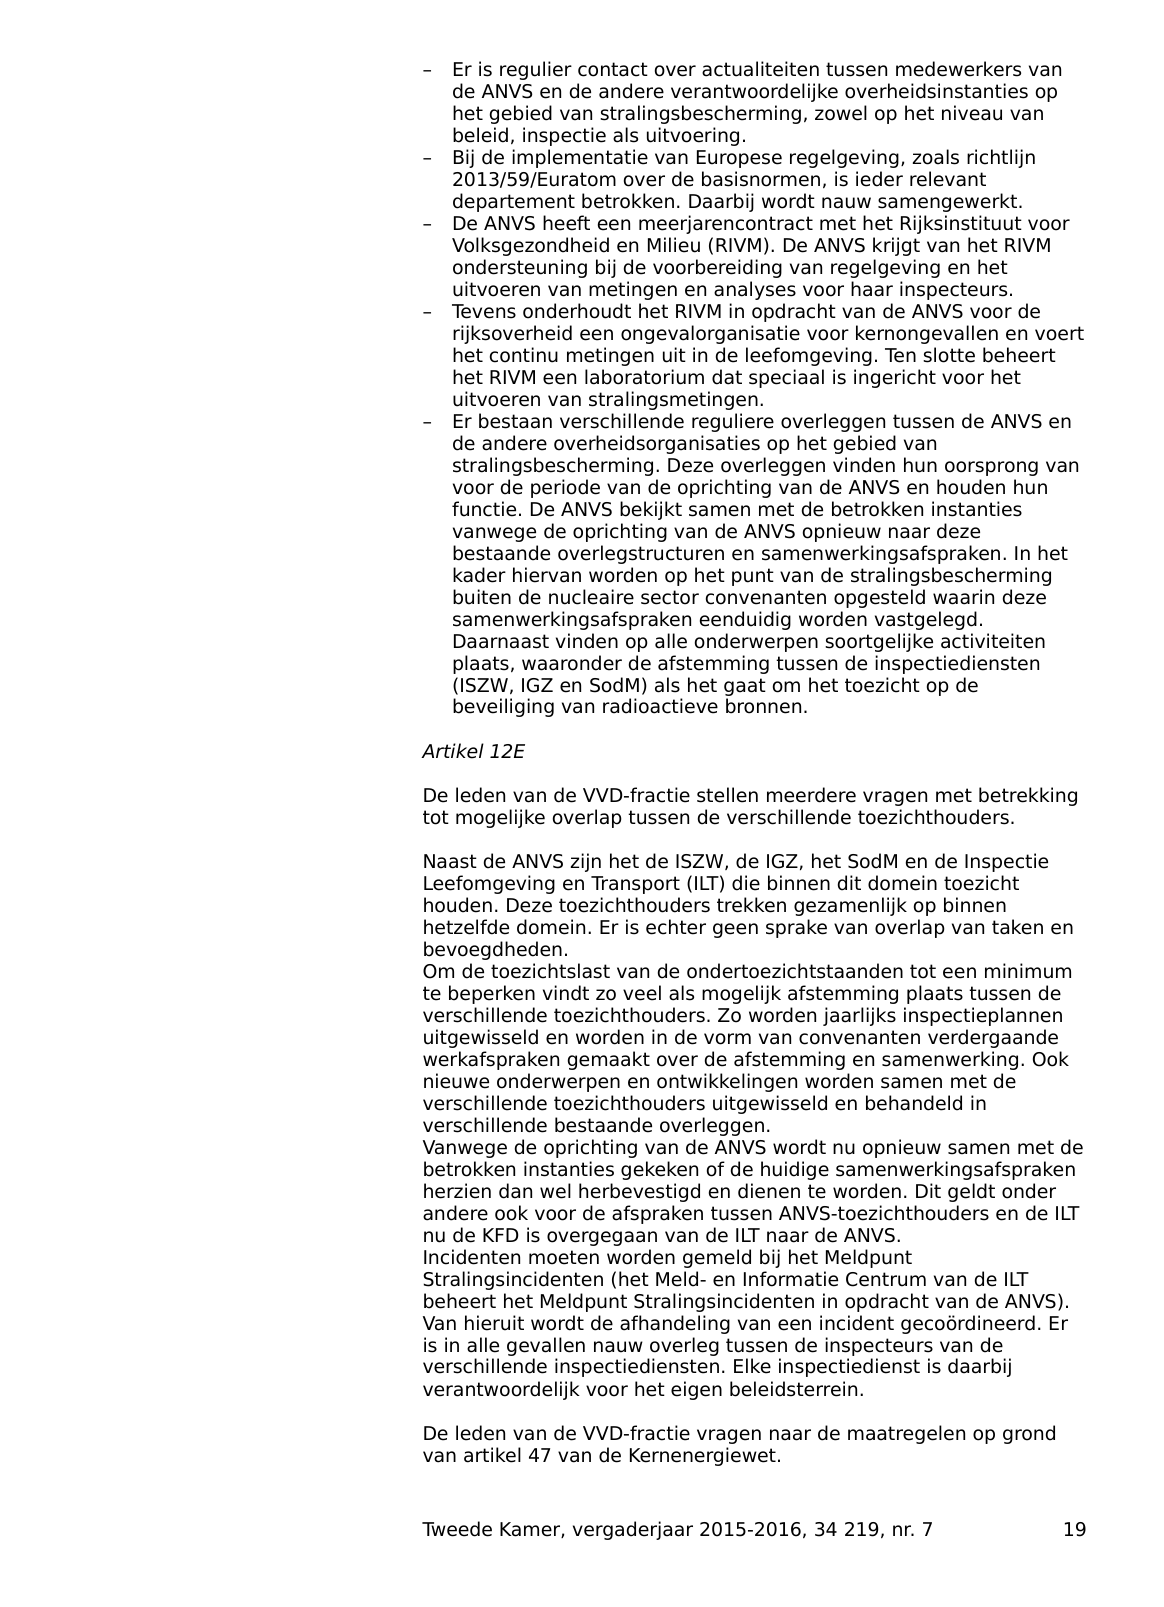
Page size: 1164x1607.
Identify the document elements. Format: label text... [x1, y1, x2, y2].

text – De ANVS heeft een meerjarencontract met het Rijksinstituut voor Volksgezondheid en Milieu (RIVM). De ANVS krijgt van het RIVM ondersteuning bij de voorbereiding van regelgeving en het uitvoeren van metingen en analyses voor haar inspecteurs. [422, 213, 1087, 301]
text – Bij de implementatie van Europese regelgeving, zoals richtlijn 2013/59/Euratom over de basisnormen, is ieder relevant departement betrokken. Daarbij wordt nauw samengewerkt. [422, 147, 1087, 213]
text Om de toezichtslast van de ondertoezichtstaanden tot een minimum te beperken vindt zo veel als mogelijk afstemming plaats tussen de verschillende toezichthouders. Zo worden jaarlijks inspectieplannen uitgewisseld en worden in de vorm van convenanten verdergaande werkafspraken gemaakt over de afstemming en samenwerking. Ook nieuwe onderwerpen en ontwikkelingen worden samen met de verschillende toezichthouders uitgewisseld en behandeld in verschillende bestaande overleggen. [422, 961, 1087, 1137]
text Vanwege de oprichting van de ANVS wordt nu opnieuw samen met de betrokken instanties gekeken of de huidige samenwerkingsafspraken herzien dan wel herbevestigd en dienen te worden. Dit geldt onder andere ook voor de afspraken tussen ANVS-toezichthouders en de ILT nu de KFD is overgegaan van de ILT naar de ANVS. [422, 1137, 1087, 1247]
text Naast de ANVS zijn het de ISZW, de IGZ, het SodM en de Inspectie Leefomgeving en Transport (ILT) die binnen dit domein toezicht houden. Deze toezichthouders trekken gezamenlijk op binnen hetzelfde domein. Er is echter geen sprake van overlap van taken en bevoegdheden. [422, 851, 1087, 961]
text – Er bestaan verschillende reguliere overleggen tussen de ANVS en de andere overheidsorganisaties op het gebied van stralingsbescherming. Deze overleggen vinden hun oorsprong van voor de periode van de oprichting van de ANVS en houden hun functie. De ANVS bekijkt samen met de betrokken instanties vanwege de oprichting van de ANVS opnieuw naar deze bestaande overlegstructuren en samenwerkingsafspraken. In het kader hiervan worden op het punt van de stralingsbescherming buiten de nucleaire sector convenanten opgesteld waarin deze samenwerkingsafspraken eenduidig worden vastgelegd. Daarnaast vinden op alle onderwerpen soortgelijke activiteiten plaats, waaronder de afstemming tussen de inspectiediensten (ISZW, IGZ en SodM) als het gaat om het toezicht op de beveiliging van radioactieve bronnen. [422, 411, 1087, 718]
text De leden van de VVD-fractie stellen meerdere vragen met betrekking tot mogelijke overlap tussen de verschillende toezichthouders. [422, 785, 1087, 829]
subtitle Artikel 12E [422, 741, 1087, 763]
text – Tevens onderhoudt het RIVM in opdracht van de ANVS voor de rijksoverheid een ongevalorganisatie voor kernongevallen en voert het continu metingen uit in de leefomgeving. Ten slotte beheert het RIVM een laboratorium dat speciaal is ingericht voor het uitvoeren van stralingsmetingen. [422, 301, 1087, 411]
text De leden van de VVD-fractie vragen naar de maatregelen op grond van artikel 47 van de Kernenergiewet. [422, 1423, 1087, 1467]
text – Er is regulier contact over actualiteiten tussen medewerkers van de ANVS en de andere verantwoordelijke overheidsinstanties op het gebied van stralingsbescherming, zowel op het niveau van beleid, inspectie als uitvoering. [422, 59, 1087, 147]
text Incidenten moeten worden gemeld bij het Meldpunt Stralingsincidenten (het Meld- en Informatie Centrum van de ILT beheert het Meldpunt Stralingsincidenten in opdracht van de ANVS). Van hieruit wordt de afhandeling van een incident gecoördineerd. Er is in alle gevallen nauw overleg tussen de inspecteurs van de verschillende inspectiediensten. Elke inspectiedienst is daarbij verantwoordelijk voor het eigen beleidsterrein. [422, 1247, 1087, 1400]
